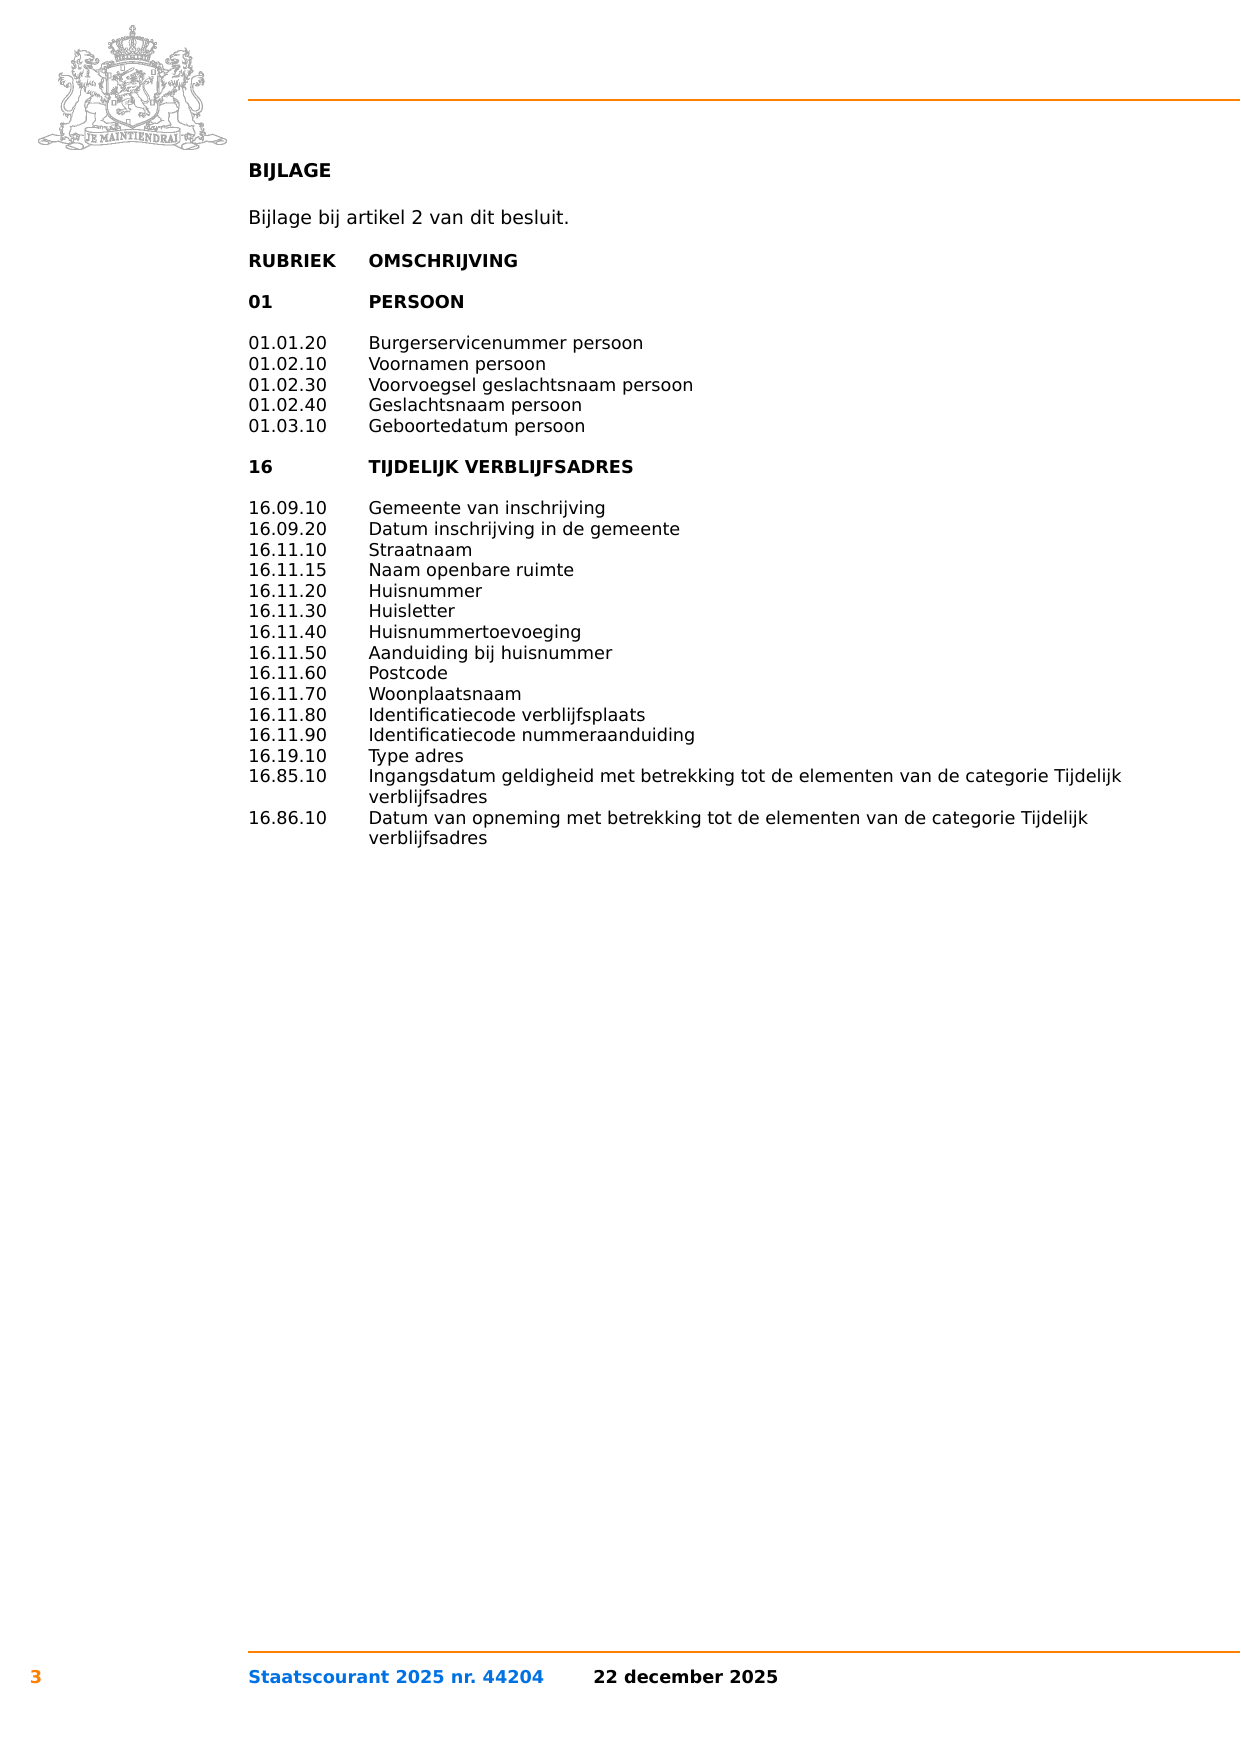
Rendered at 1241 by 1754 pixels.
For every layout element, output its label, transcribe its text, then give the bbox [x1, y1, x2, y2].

table_cell [363, 478, 1163, 498]
table_cell 16 [248, 457, 362, 478]
table_cell Huisnummertoevoeging [363, 622, 1163, 643]
picture [38, 25, 227, 150]
table_cell 16.11.10 [248, 540, 362, 560]
table_cell Voorvoegsel geslachtsnaam persoon [363, 375, 1163, 395]
table_cell Identificatiecode verblijfsplaats [363, 705, 1163, 725]
table_cell 16.11.20 [248, 581, 362, 601]
table_cell [363, 436, 1163, 457]
table_cell Datum inschrijving in de gemeente [363, 519, 1163, 539]
table_cell 16.86.10 [248, 808, 362, 849]
table_cell 01.02.10 [248, 354, 362, 374]
table_cell Burgerservicenummer persoon [363, 333, 1163, 354]
table_cell [248, 313, 362, 333]
table_cell 16.11.50 [248, 643, 362, 663]
table_cell TIJDELIJK VERBLIJFSADRES [363, 457, 1163, 478]
table_header RUBRIEK [248, 251, 362, 271]
table_cell 16.09.10 [248, 498, 362, 519]
table_cell 01.03.10 [248, 416, 362, 436]
table_cell 16.11.15 [248, 560, 362, 581]
table_cell 16.09.20 [248, 519, 362, 539]
table_cell 16.85.10 [248, 766, 362, 808]
table_cell 16.11.80 [248, 705, 362, 725]
table_cell Naam openbare ruimte [363, 560, 1163, 581]
table_cell [363, 271, 1163, 292]
table_cell [248, 436, 362, 457]
table_cell Aanduiding bij huisnummer [363, 643, 1163, 663]
table_cell Datum van opneming met betrekking tot de elementen van de categorie Tijdelijk verblijfsadres [363, 808, 1163, 849]
table_cell Geslachtsnaam persoon [363, 395, 1163, 416]
table_cell Ingangsdatum geldigheid met betrekking tot de elementen van de categorie Tijdelijk verblijfsadres [363, 766, 1163, 808]
table_cell [248, 271, 362, 292]
table_cell 16.11.70 [248, 684, 362, 704]
table_cell 01.02.30 [248, 375, 362, 395]
table_header OMSCHRIJVING [363, 251, 1163, 271]
table_cell Identificatiecode nummeraanduiding [363, 725, 1163, 746]
table_cell Postcode [363, 663, 1163, 684]
table_cell Voornamen persoon [363, 354, 1163, 374]
table_cell Geboortedatum persoon [363, 416, 1163, 436]
table_cell 16.11.40 [248, 622, 362, 643]
table_cell Woonplaatsnaam [363, 684, 1163, 704]
table_cell 01 [248, 292, 362, 313]
subtitle BIJLAGE [248, 160, 1163, 182]
table_cell 16.11.90 [248, 725, 362, 746]
table_cell PERSOON [363, 292, 1163, 313]
table_cell 16.11.30 [248, 601, 362, 622]
table_cell [248, 478, 362, 498]
table_cell 16.11.60 [248, 663, 362, 684]
text Bijlage bij artikel 2 van dit besluit. [248, 207, 1163, 229]
table_cell 01.01.20 [248, 333, 362, 354]
table_cell 16.19.10 [248, 746, 362, 766]
table_cell 01.02.40 [248, 395, 362, 416]
table_cell [363, 313, 1163, 333]
table_cell Gemeente van inschrijving [363, 498, 1163, 519]
table_cell Huisletter [363, 601, 1163, 622]
table_cell Straatnaam [363, 540, 1163, 560]
table_cell Type adres [363, 746, 1163, 766]
table_cell Huisnummer [363, 581, 1163, 601]
